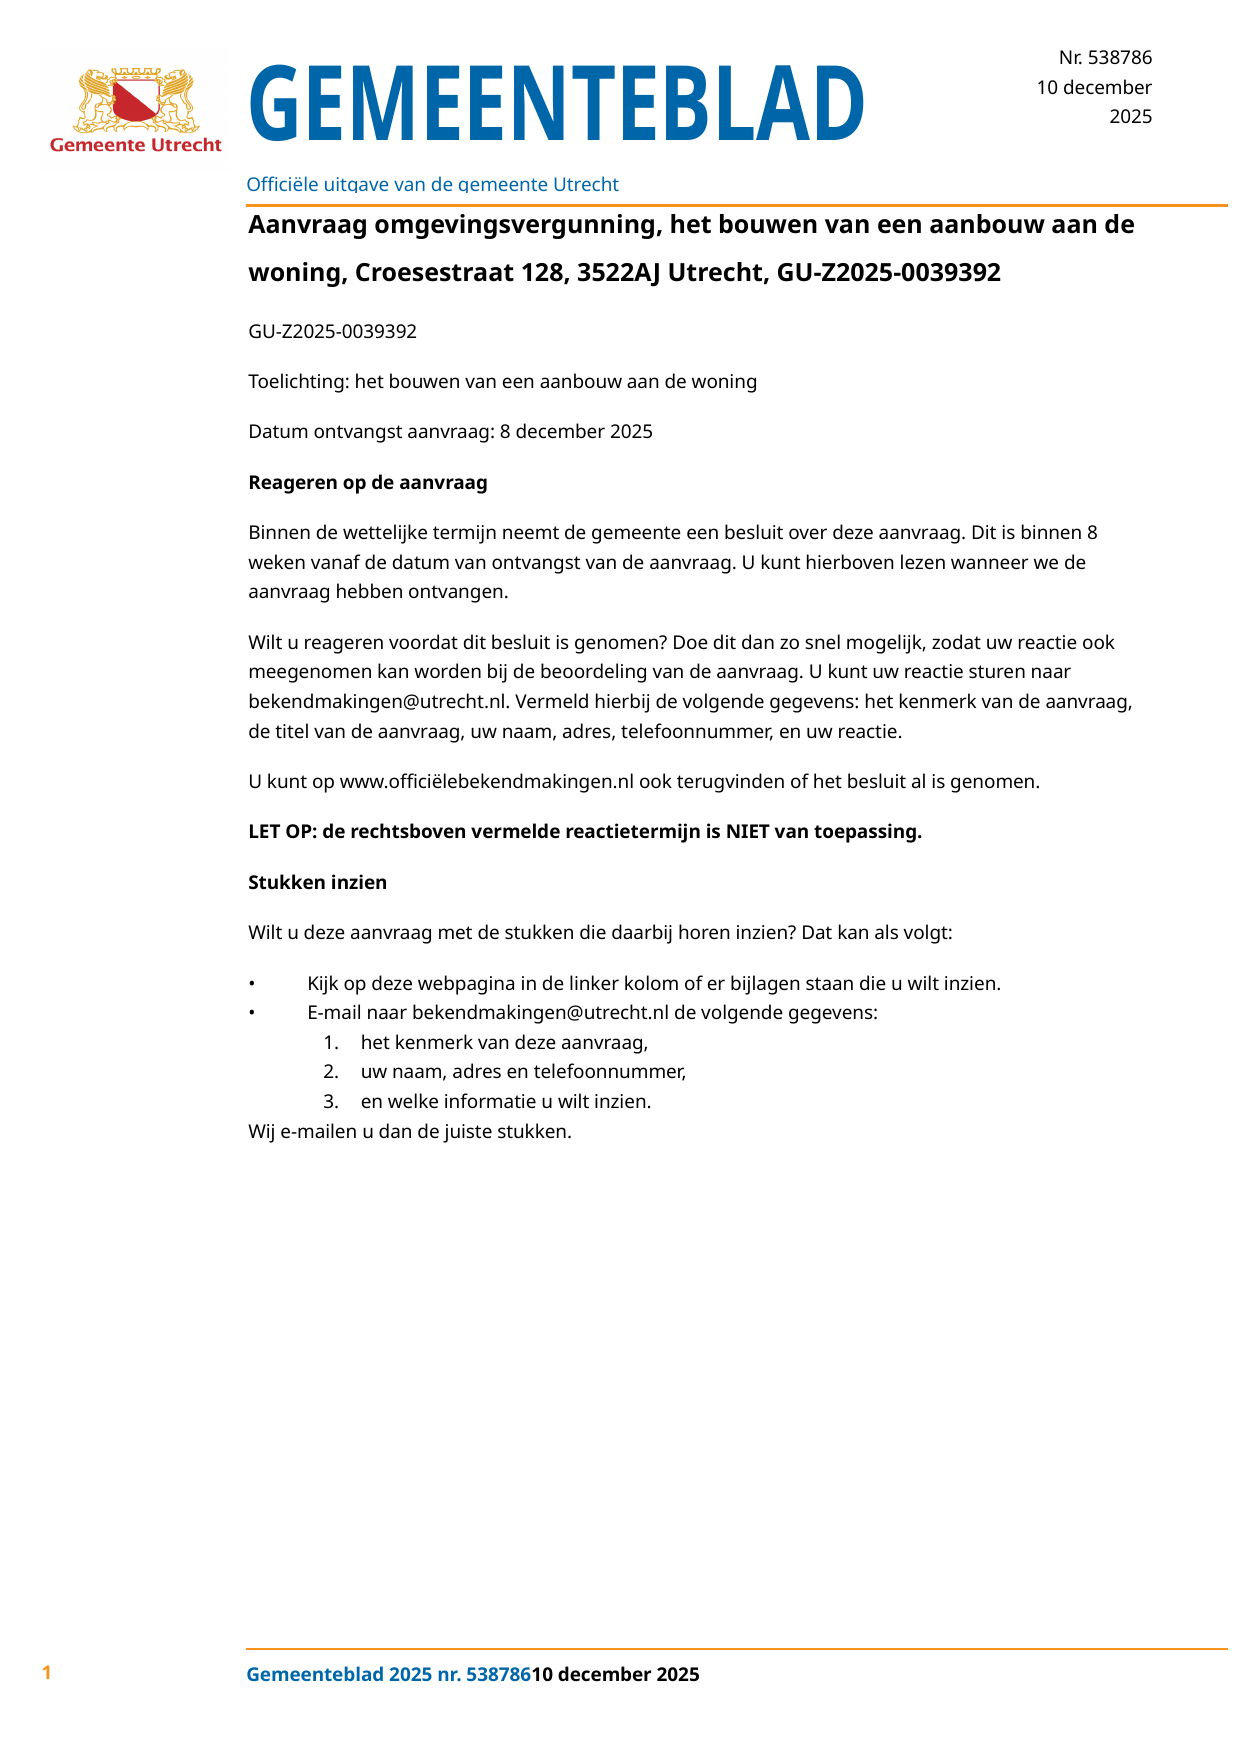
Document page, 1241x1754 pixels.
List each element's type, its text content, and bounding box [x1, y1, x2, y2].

list het kenmerk van deze aanvraag, [323, 1029, 1152, 1055]
list E-mail naar bekendmakingen@utrecht.nl de volgende gegevens: [248, 999, 1152, 1025]
text Binnen de wettelijke termijn neemt de gemeente een besluit over deze aanvraag. Dit is binnen 8 weken vanaf de datum van ontvangst van de aanvraag. U kunt hierboven lezen wanneer we de aanvraag hebben ontvangen. [248, 519, 1152, 604]
text Wij e-mailen u dan de juiste stukken. [248, 1118, 1152, 1144]
text Wilt u deze aanvraag met de stukken die daarbij horen inzien? Dat kan als volgt: [248, 919, 1152, 945]
text LET OP: de rechtsboven vermelde reactietermijn is NIET van toepassing. [248, 819, 1152, 844]
list uw naam, adres en telefoonnummer, [323, 1059, 1152, 1084]
text Wilt u reageren voordat dit besluit is genomen? Doe dit dan zo snel mogelijk, zodat uw reactie ook meegenomen kan worden bij de beoordeling van de aanvraag. U kunt uw reactie sturen naar bekendmakingen@utrecht.nl. Vermeld hierbij de volgende gegevens: het kenmerk van de aanvraag, de titel van de aanvraag, uw naam, adres, telefoonnummer, en uw reactie. [248, 629, 1152, 744]
list Kijk op deze webpagina in de linker kolom of er bijlagen staan die u wilt inzien. [248, 970, 1152, 996]
text Stukken inzien [248, 869, 1152, 895]
text GU-Z2025-0039392 [248, 318, 1152, 344]
list en welke informatie u wilt inzien. [323, 1088, 1152, 1114]
text Reageren op de aanvraag [248, 469, 1152, 495]
text Datum ontvangst aanvraag: 8 december 2025 [248, 419, 1152, 444]
text Toelichting: het bouwen van een aanbouw aan de woning [248, 368, 1152, 394]
text Aanvraag omgevingsvergunning, het bouwen van een aanbouw aan de woning, Croesestraat 128, 3522AJ Utrecht, GU-Z2025-0039392 [248, 207, 1152, 288]
picture [41, 47, 231, 172]
text U kunt op www.officiëlebekendmakingen.nl ook terugvinden of het besluit al is genomen. [248, 768, 1152, 794]
